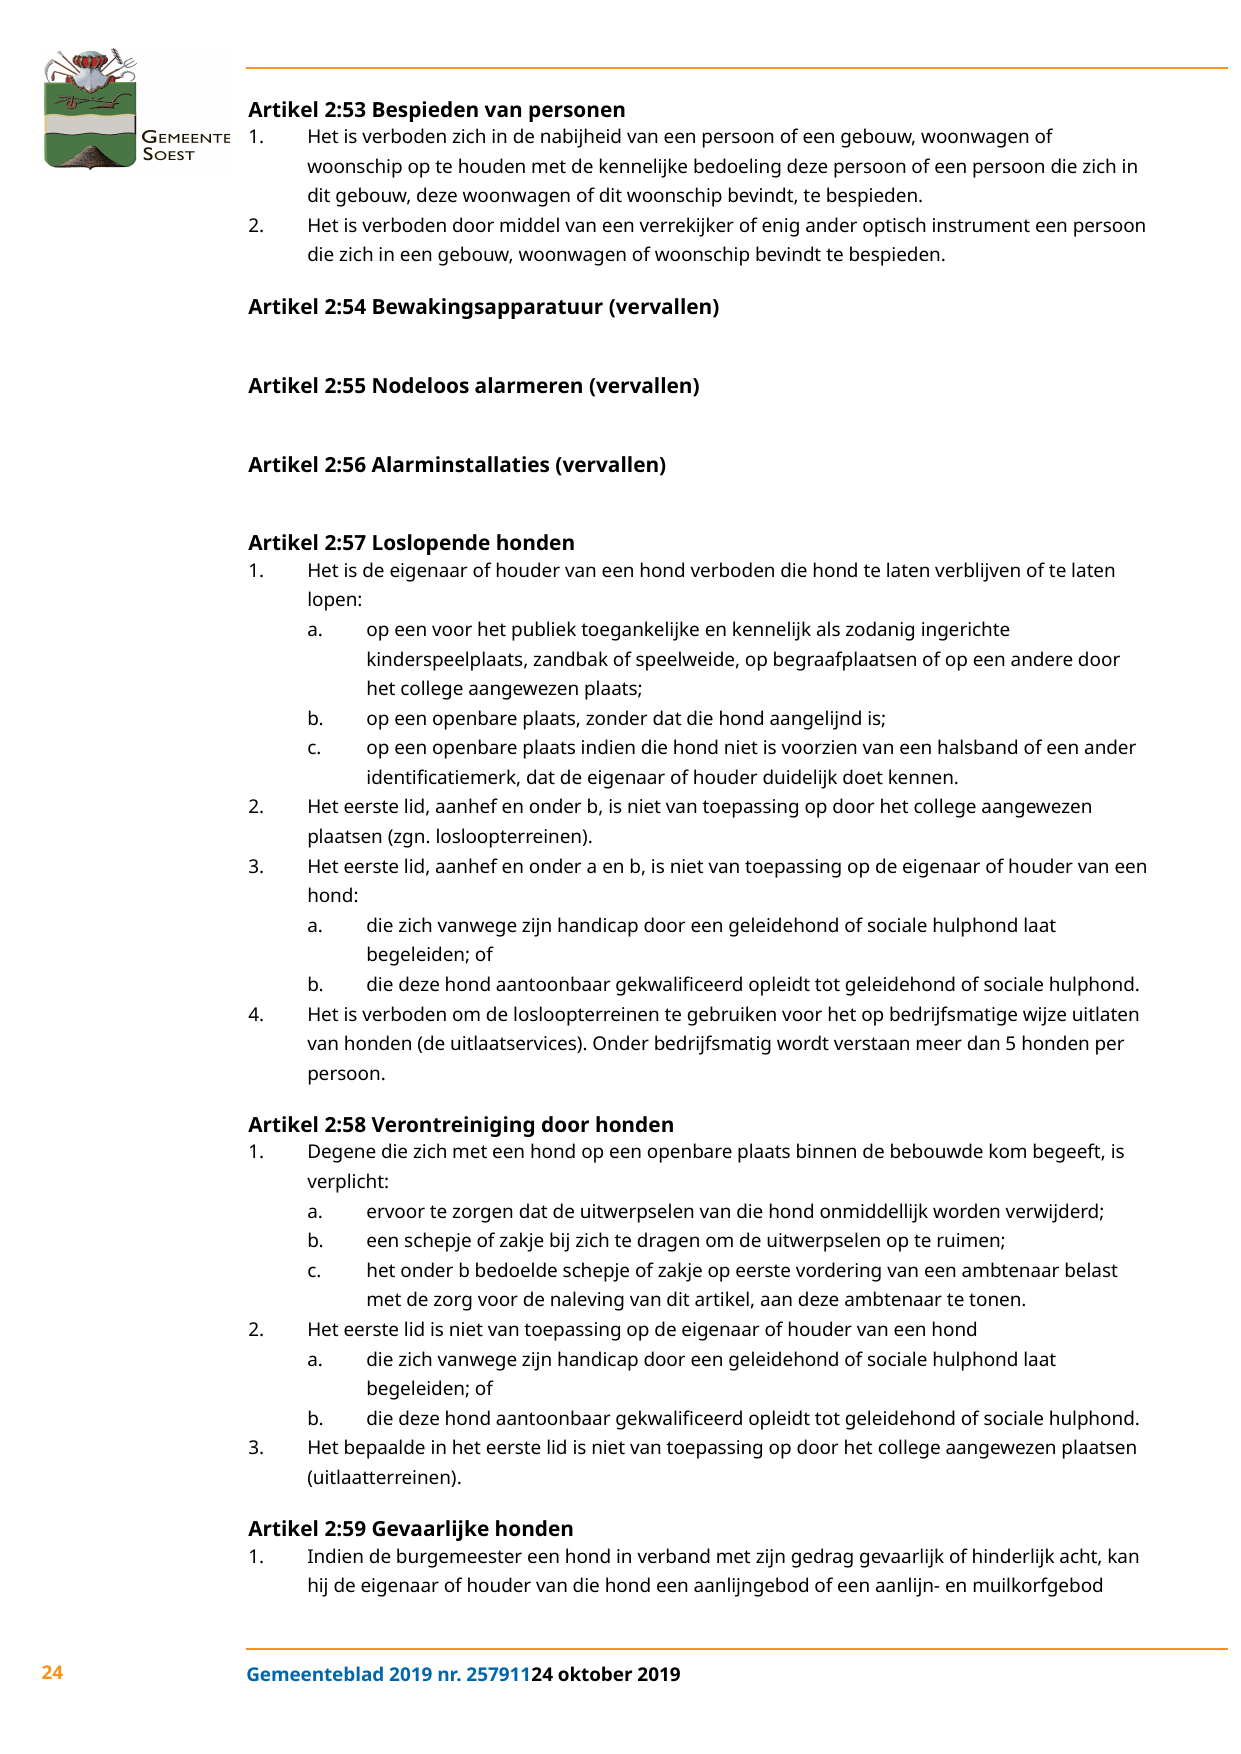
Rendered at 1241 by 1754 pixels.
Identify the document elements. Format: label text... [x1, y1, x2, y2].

list die deze hond aantoonbaar gekwalificeerd opleidt tot geleidehond of sociale hulphond. [307, 1405, 1152, 1431]
list Het eerste lid is niet van toepassing op de eigenaar of houder van een hond [248, 1316, 1152, 1342]
list Indien de burgemeester een hond in verband met zijn gedrag gevaarlijk of hinderlijk acht, kan hij de eigenaar of houder van die hond een aanlijngebod of een aanlijn- en muilkorfgebod [248, 1543, 1152, 1598]
list Degene die zich met een hond op een openbare plaats binnen de bebouwde kom begeeft, is verplicht: [248, 1139, 1152, 1194]
picture [41, 47, 231, 172]
text Artikel 2:56 Alarminstallaties (vervallen) [248, 450, 1152, 478]
list het onder b bedoelde schepje of zakje op eerste vordering van een ambtenaar belast met de zorg voor de naleving van dit artikel, aan deze ambtenaar te tonen. [307, 1257, 1152, 1312]
list die zich vanwege zijn handicap door een geleidehond of sociale hulphond laat begeleiden; of [307, 1346, 1152, 1401]
list op een voor het publiek toegankelijke en kennelijk als zodanig ingerichte kinderspeelplaats, zandbak of speelweide, op begraafplaatsen of op een andere door het college aangewezen plaats; [307, 616, 1152, 701]
list Het is verboden door middel van een verrekijker of enig ander optisch instrument een persoon die zich in een gebouw, woonwagen of woonschip bevindt te bespieden. [248, 212, 1152, 267]
text Artikel 2:59 Gevaarlijke honden [248, 1514, 1152, 1543]
list ervoor te zorgen dat de uitwerpselen van die hond onmiddellijk worden verwijderd; [307, 1198, 1152, 1224]
list een schepje of zakje bij zich te dragen om de uitwerpselen op te ruimen; [307, 1227, 1152, 1253]
list Het is de eigenaar of houder van een hond verboden die hond te laten verblijven of te laten lopen: [248, 557, 1152, 612]
text Artikel 2:55 Nodeloos alarmeren (vervallen) [248, 371, 1152, 399]
list op een openbare plaats indien die hond niet is voorzien van een halsband of een ander identificatiemerk, dat de eigenaar of houder duidelijk doet kennen. [307, 734, 1152, 790]
text Artikel 2:54 Bewakingsapparatuur (vervallen) [248, 292, 1152, 320]
list Het eerste lid, aanhef en onder a en b, is niet van toepassing op de eigenaar of houder van een hond: [248, 853, 1152, 908]
text Artikel 2:57 Loslopende honden [248, 528, 1152, 557]
list die zich vanwege zijn handicap door een geleidehond of sociale hulphond laat begeleiden; of [307, 912, 1152, 967]
list die deze hond aantoonbaar gekwalificeerd opleidt tot geleidehond of sociale hulphond. [307, 971, 1152, 997]
list op een openbare plaats, zonder dat die hond aangelijnd is; [307, 705, 1152, 731]
list Het is verboden om de losloopterreinen te gebruiken voor het op bedrijfsmatige wijze uitlaten van honden (de uitlaatservices). Onder bedrijfsmatig wordt verstaan meer dan 5 honden per persoon. [248, 1001, 1152, 1086]
list Het is verboden zich in de nabijheid van een persoon of een gebouw, woonwagen of woonschip op te houden met de kennelijke bedoeling deze persoon of een persoon die zich in dit gebouw, deze woonwagen of dit woonschip bevindt, te bespieden. [248, 123, 1152, 208]
list Het bepaalde in het eerste lid is niet van toepassing op door het college aangewezen plaatsen (uitlaatterreinen). [248, 1434, 1152, 1490]
list Het eerste lid, aanhef en onder b, is niet van toepassing op door het college aangewezen plaatsen (zgn. losloopterreinen). [248, 794, 1152, 849]
text Artikel 2:58 Verontreiniging door honden [248, 1110, 1152, 1139]
text Artikel 2:53 Bespieden van personen [248, 95, 1152, 123]
